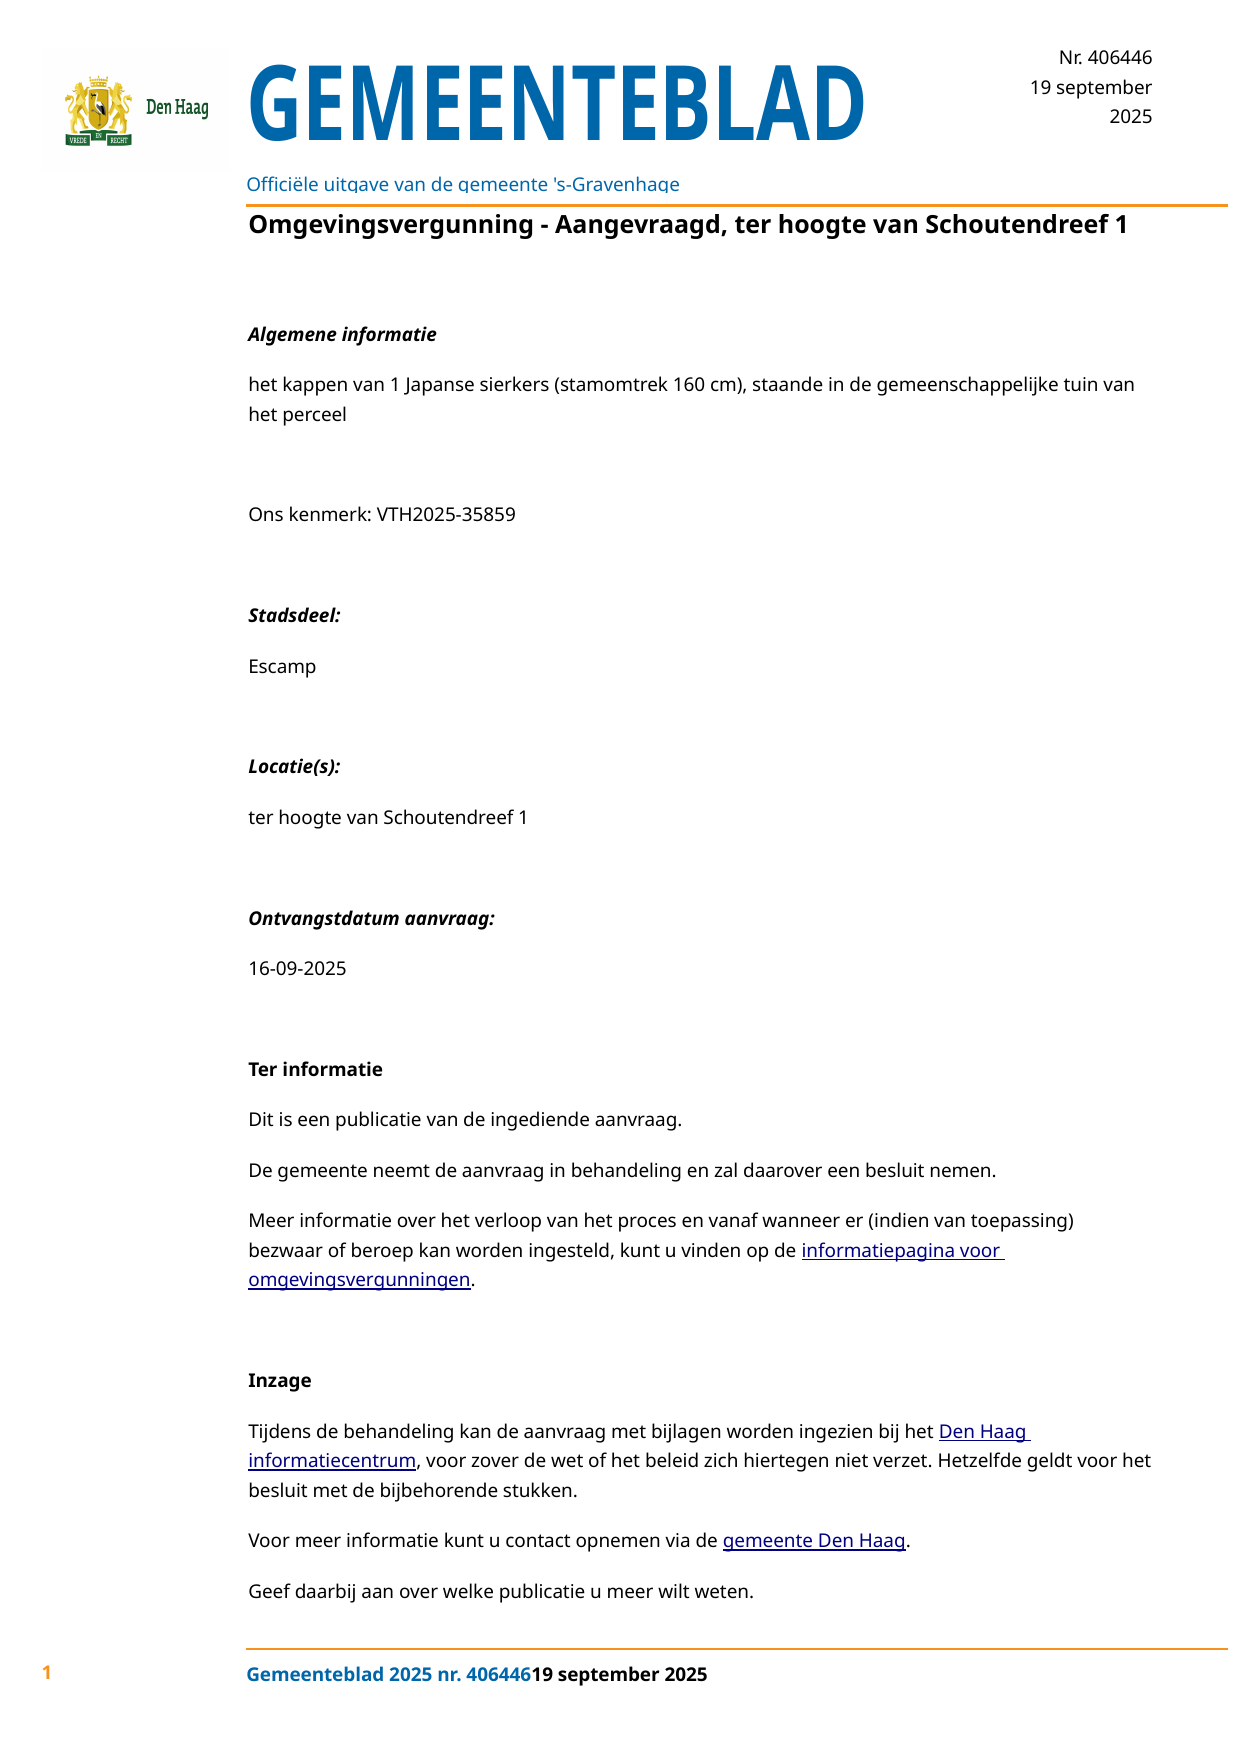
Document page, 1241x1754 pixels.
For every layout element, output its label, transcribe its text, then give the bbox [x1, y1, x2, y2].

picture [41, 47, 231, 172]
text 16-09-2025 [248, 955, 1152, 981]
text Stadsdeel: [248, 602, 1152, 628]
text Voor meer informatie kunt u contact opnemen via de gemeente Den Haag. [248, 1527, 1152, 1553]
text Tijdens de behandeling kan de aanvraag met bijlagen worden ingezien bij het Den Haag informatiecentrum, voor zover de wet of het beleid zich hiertegen niet verzet. Hetzelfde geldt voor het besluit met de bijbehorende stukken. [248, 1418, 1152, 1503]
text Ontvangstdatum aanvraag: [248, 905, 1152, 931]
text ter hoogte van Schoutendreef 1 [248, 804, 1152, 830]
text Ons kenmerk: VTH2025-35859 [248, 502, 1152, 527]
text Locatie(s): [248, 754, 1152, 779]
text Escamp [248, 653, 1152, 678]
text Inzage [248, 1367, 1152, 1393]
text Dit is een publicatie van de ingediende aanvraag. [248, 1107, 1152, 1132]
text Meer informatie over het verloop van het proces en vanaf wanneer er (indien van toepassing) bezwaar of beroep kan worden ingesteld, kunt u vinden op de informatiepagina voor omgevingsvergunningen. [248, 1207, 1152, 1292]
text Algemene informatie [248, 321, 1152, 346]
text Ter informatie [248, 1056, 1152, 1082]
text Omgevingsvergunning - Aangevraagd, ter hoogte van Schoutendreef 1 [248, 207, 1152, 241]
text Geef daarbij aan over welke publicatie u meer wilt weten. [248, 1578, 1152, 1603]
text het kappen van 1 Japanse sierkers (stamomtrek 160 cm), staande in de gemeenschappelijke tuin van het perceel [248, 371, 1152, 426]
text De gemeente neemt de aanvraag in behandeling en zal daarover een besluit nemen. [248, 1157, 1152, 1183]
